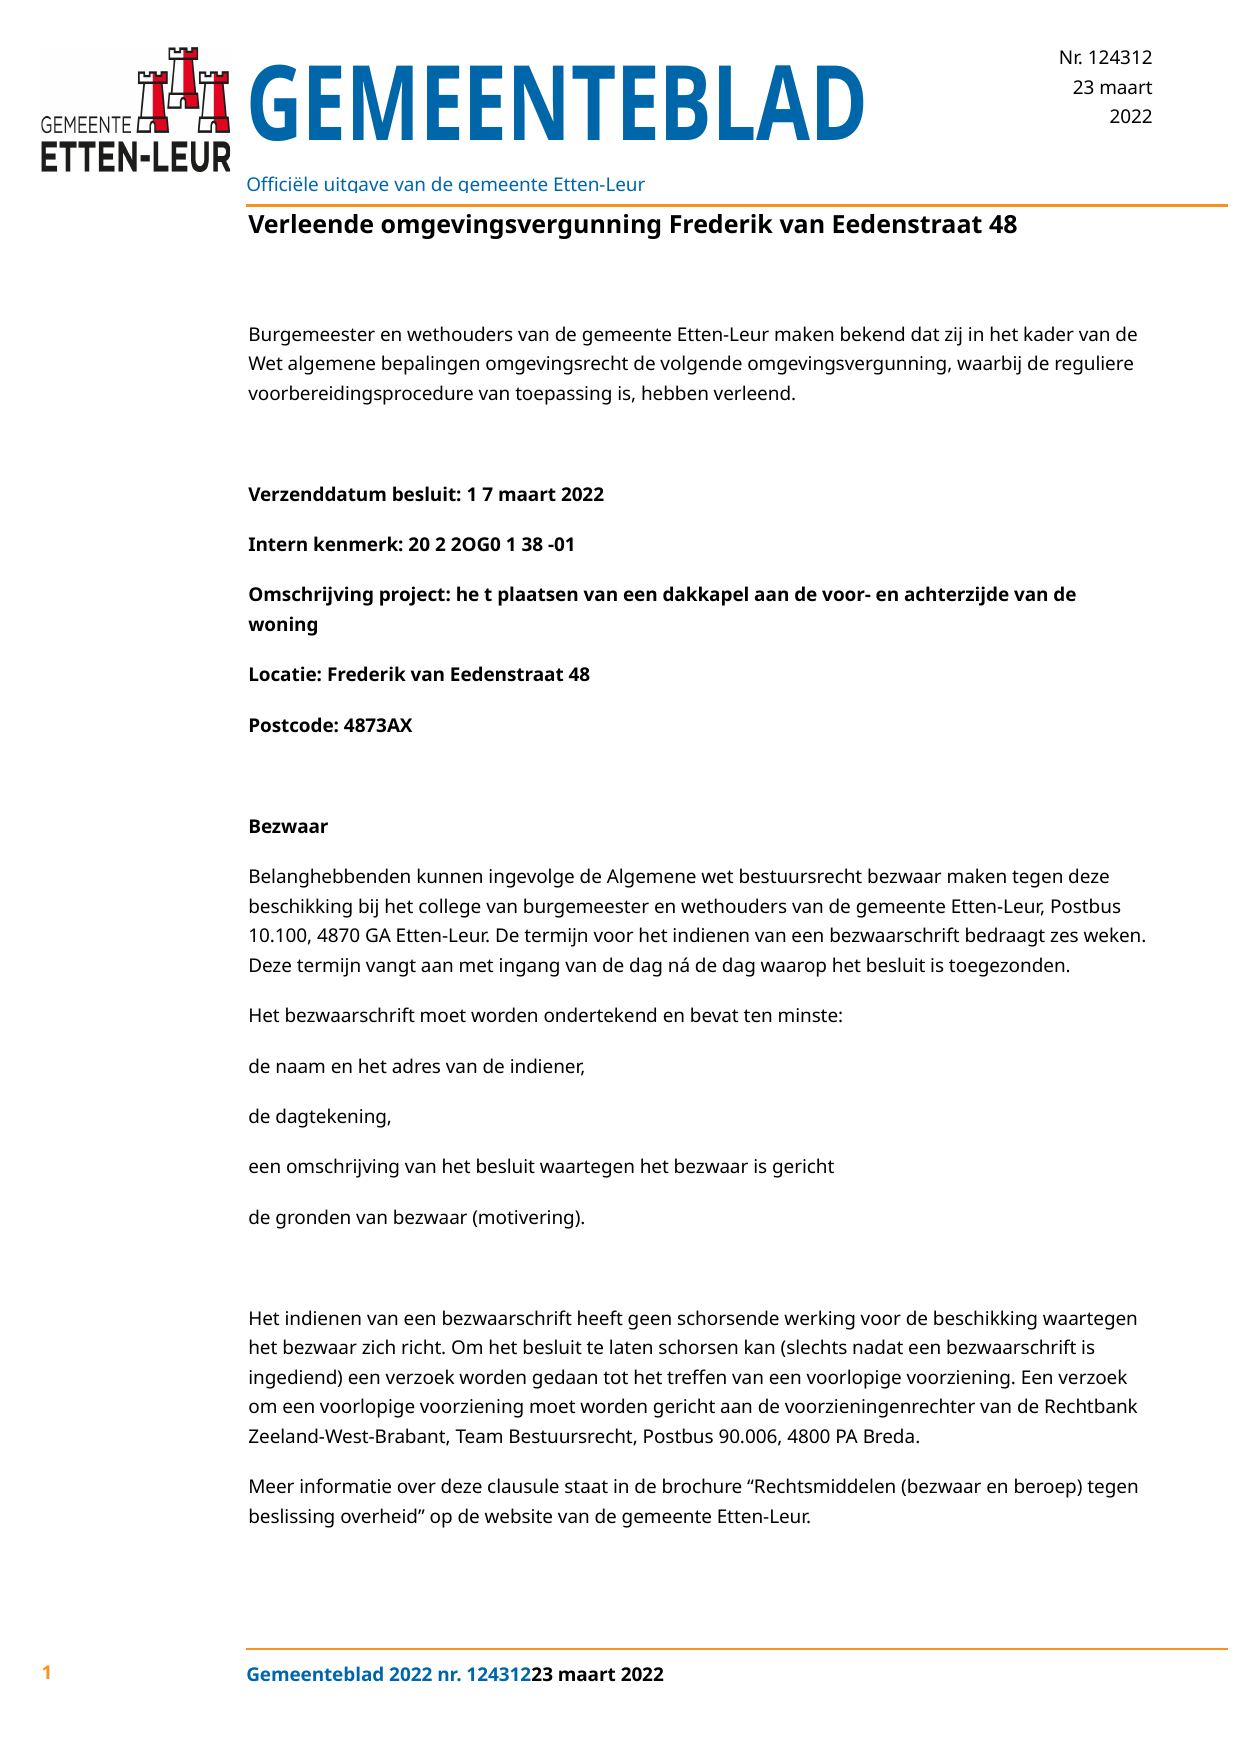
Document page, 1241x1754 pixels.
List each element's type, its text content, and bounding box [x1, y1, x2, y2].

text Bezwaar [248, 813, 1152, 838]
text Postcode: 4873AX [248, 712, 1152, 738]
text de gronden van bezwaar (motivering). [248, 1204, 1152, 1230]
text Omschrijving project: he t plaatsen van een dakkapel aan de voor- en achterzijde van de woning [248, 582, 1152, 637]
text Locatie: Frederik van Eedenstraat 48 [248, 662, 1152, 687]
text de dagtekening, [248, 1103, 1152, 1129]
text Het bezwaarschrift moet worden ondertekend en bevat ten minste: [248, 1002, 1152, 1028]
text de naam en het adres van de indiener, [248, 1053, 1152, 1078]
text Meer informatie over deze clausule staat in de brochure “Rechtsmiddelen (bezwaar en beroep) tegen beslissing overheid” op de website van de gemeente Etten-Leur. [248, 1474, 1152, 1529]
text Burgemeester en wethouders van de gemeente Etten-Leur maken bekend dat zij in het kader van de Wet algemene bepalingen omgevingsrecht de volgende omgevingsvergunning, waarbij de reguliere voorbereidingsprocedure van toepassing is, hebben verleend. [248, 321, 1152, 406]
text Verleende omgevingsvergunning Frederik van Eedenstraat 48 [248, 207, 1152, 241]
text Belanghebbenden kunnen ingevolge de Algemene wet bestuursrecht bezwaar maken tegen deze beschikking bij het college van burgemeester en wethouders van de gemeente Etten-Leur, Postbus 10.100, 4870 GA Etten-Leur. De termijn voor het indienen van een bezwaarschrift bedraagt zes weken. Deze termijn vangt aan met ingang van de dag ná de dag waarop het besluit is toegezonden. [248, 863, 1152, 978]
text Intern kenmerk: 20 2 2OG0 1 38 -01 [248, 531, 1152, 557]
text een omschrijving van het besluit waartegen het bezwaar is gericht [248, 1154, 1152, 1179]
picture [41, 47, 231, 172]
text Verzenddatum besluit: 1 7 maart 2022 [248, 481, 1152, 506]
text Het indienen van een bezwaarschrift heeft geen schorsende werking voor de beschikking waartegen het bezwaar zich richt. Om het besluit te laten schorsen kan (slechts nadat een bezwaarschrift is ingediend) een verzoek worden gedaan tot het treffen van een voorlopige voorziening. Een verzoek om een voorlopige voorziening moet worden gericht aan de voorzieningenrechter van de Rechtbank Zeeland-West-Brabant, Team Bestuursrecht, Postbus 90.006, 4800 PA Breda. [248, 1305, 1152, 1449]
